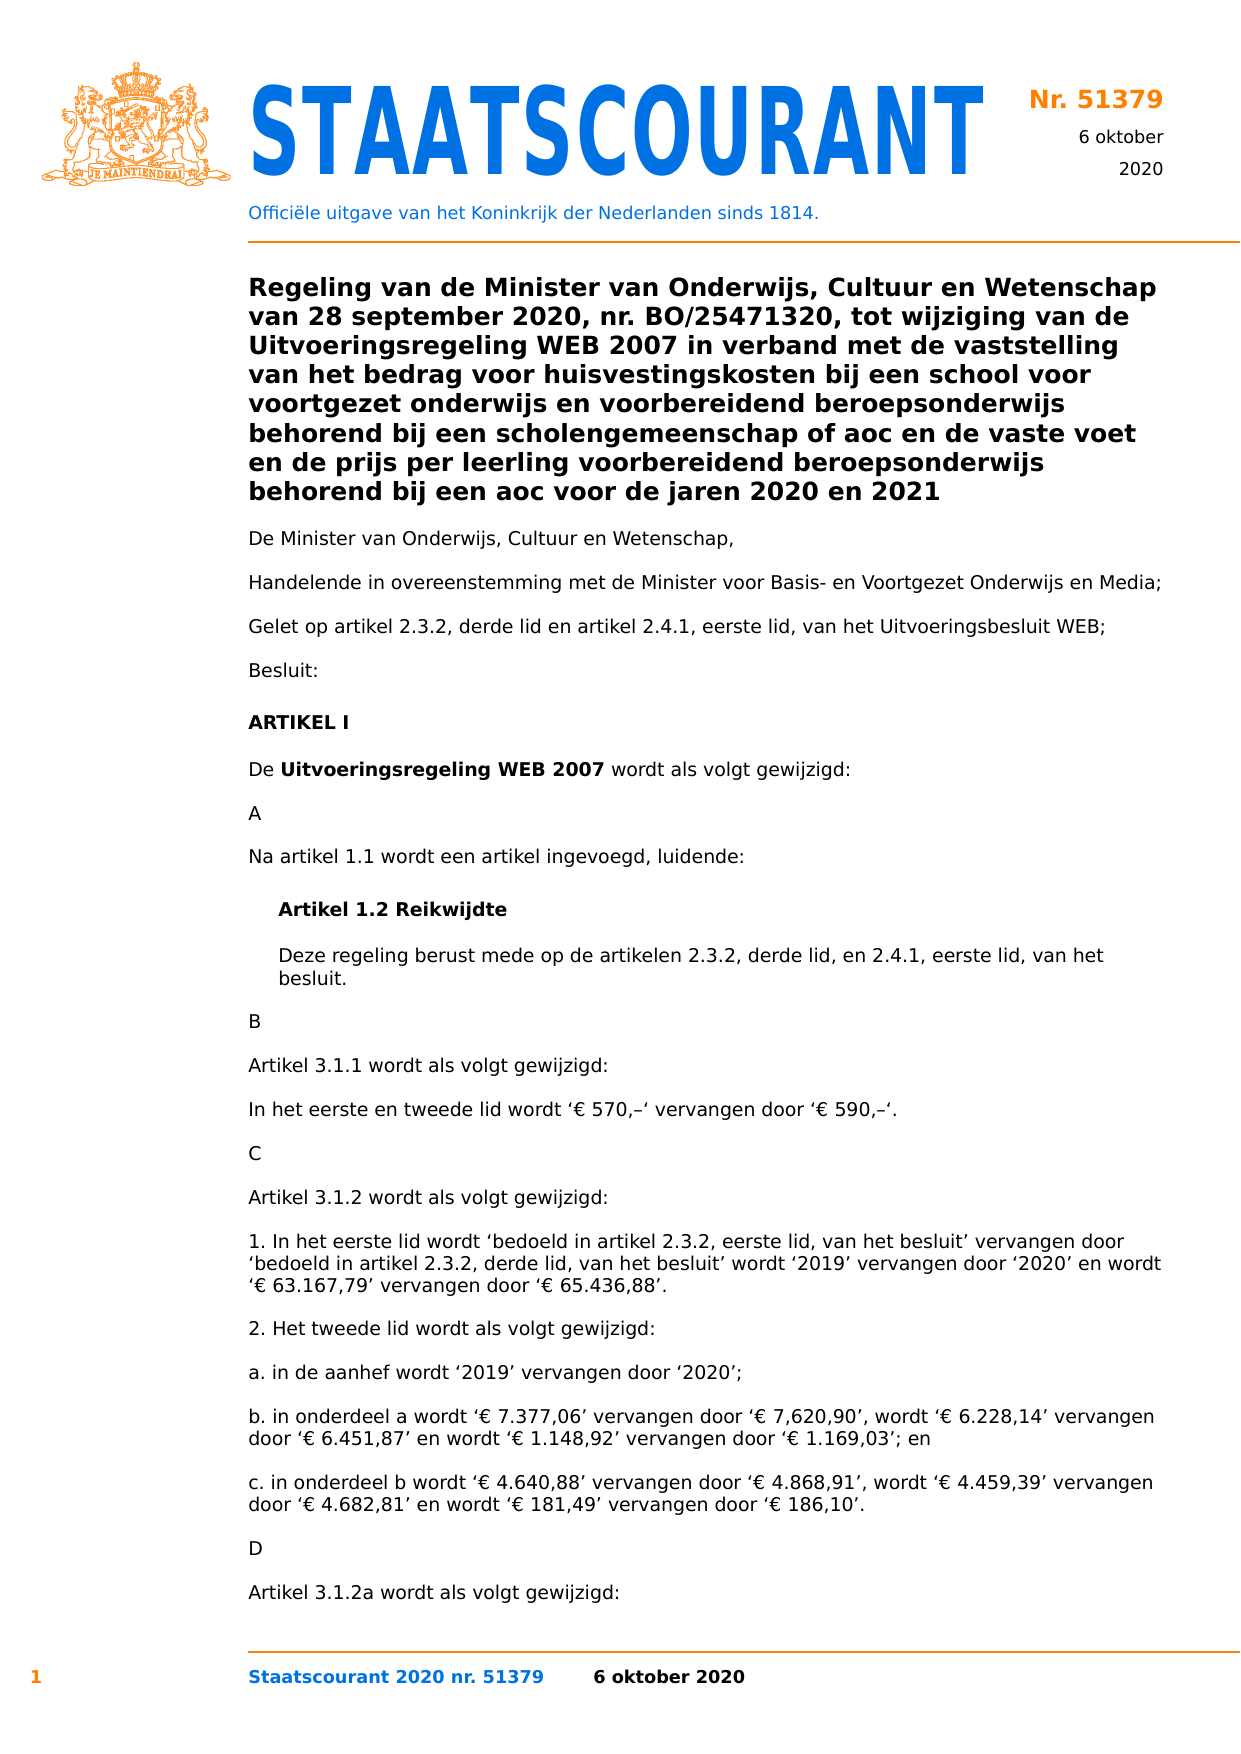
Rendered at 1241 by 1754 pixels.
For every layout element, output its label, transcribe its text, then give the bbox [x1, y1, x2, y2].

text 2. Het tweede lid wordt als volgt gewijzigd: [248, 1318, 1163, 1340]
text Na artikel 1.1 wordt een artikel ingevoegd, luidende: [248, 846, 1163, 868]
text B [248, 1011, 1163, 1033]
subtitle Regeling van de Minister van Onderwijs, Cultuur en Wetenschap van 28 september 2020, nr. BO/25471320, tot wijziging van de Uitvoeringsregeling WEB 2007 in verband met de vaststelling van het bedrag voor huisvestingskosten bij een school voor voortgezet onderwijs en voorbereidend beroepsonderwijs behorend bij een scholengemeenschap of aoc en de vaste voet en de prijs per leerling voorbereidend beroepsonderwijs behorend bij een aoc voor de jaren 2020 en 2021 [248, 273, 1163, 506]
text Gelet op artikel 2.3.2, derde lid en artikel 2.4.1, eerste lid, van het Uitvoeringsbesluit WEB; [248, 616, 1163, 638]
text c. in onderdeel b wordt ‘€ 4.640,88’ vervangen door ‘€ 4.868,91’, wordt ‘€ 4.459,39’ vervangen door ‘€ 4.682,81’ en wordt ‘€ 181,49’ vervangen door ‘€ 186,10’. [248, 1472, 1163, 1516]
table_header STAATSCOURANT [248, 62, 998, 203]
table_cell 6 oktober [998, 121, 1240, 153]
picture [41, 62, 231, 186]
text b. in onderdeel a wordt ‘€ 7.377,06’ vervangen door ‘€ 7,620,90’, wordt ‘€ 6.228,14’ vervangen door ‘€ 6.451,87’ en wordt ‘€ 1.148,92’ vervangen door ‘€ 1.169,03’; en [248, 1406, 1163, 1450]
text De Minister van Onderwijs, Cultuur en Wetenschap, [248, 528, 1163, 550]
text Deze regeling berust mede op de artikelen 2.3.2, derde lid, en 2.4.1, eerste lid, van het besluit. [278, 945, 1163, 989]
text Artikel 3.1.1 wordt als volgt gewijzigd: [248, 1055, 1163, 1077]
text D [248, 1538, 1163, 1560]
text De Uitvoeringsregeling WEB 2007 wordt als volgt gewijzigd: [248, 759, 1163, 781]
table_cell Officiële uitgave van het Koninkrijk der Nederlanden sinds 1814. [248, 203, 1240, 241]
text Artikel 3.1.2 wordt als volgt gewijzigd: [248, 1187, 1163, 1209]
text Handelende in overeenstemming met de Minister voor Basis- en Voortgezet Onderwijs en Media; [248, 572, 1163, 594]
table_header Nr. 51379 [998, 62, 1240, 121]
text 1. In het eerste lid wordt ‘bedoeld in artikel 2.3.2, eerste lid, van het besluit’ vervangen door ‘bedoeld in artikel 2.3.2, derde lid, van het besluit’ wordt ‘2019’ vervangen door ‘2020’ en wordt ‘€ 63.167,79’ vervangen door ‘€ 65.436,88’. [248, 1231, 1163, 1296]
text Artikel 3.1.2a wordt als volgt gewijzigd: [248, 1582, 1163, 1603]
text a. in de aanhef wordt ‘2019’ vervangen door ‘2020’; [248, 1362, 1163, 1384]
table_cell 2020 [998, 153, 1240, 203]
text Besluit: [248, 660, 1163, 682]
text In het eerste en tweede lid wordt ‘€ 570,–‘ vervangen door ‘€ 590,–‘. [248, 1099, 1163, 1121]
table_header [25, 62, 248, 241]
text C [248, 1143, 1163, 1165]
text A [248, 803, 1163, 824]
subtitle ARTIKEL I [248, 712, 1163, 734]
subtitle Artikel 1.2 Reikwijdte [278, 898, 1163, 920]
